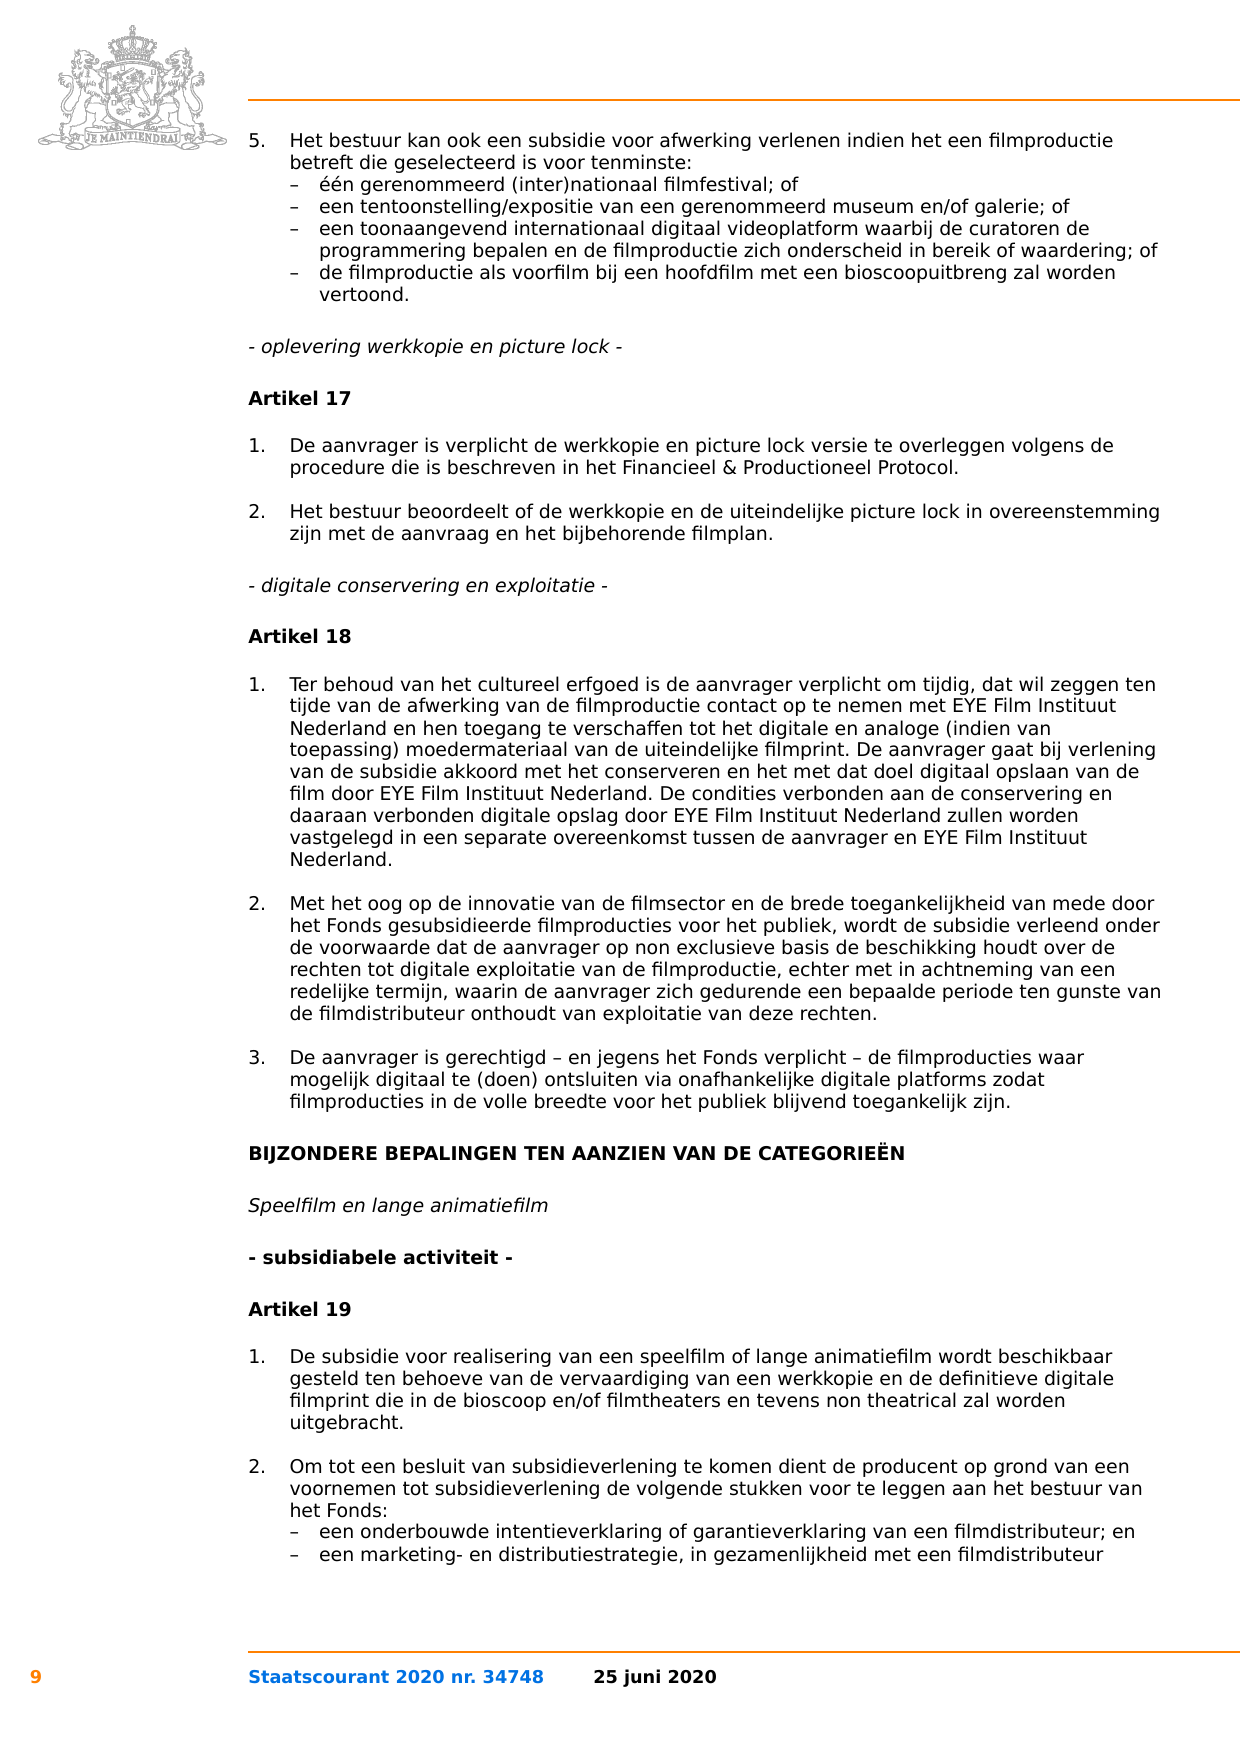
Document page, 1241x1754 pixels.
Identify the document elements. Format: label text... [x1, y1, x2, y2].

text – een marketing- en distributiestrategie, in gezamenlijkheid met een filmdistributeur [289, 1543, 1163, 1565]
text – een toonaangevend internationaal digitaal videoplatform waarbij de curatoren de programmering bepalen en de filmproductie zich onderscheid in bereik of waardering; of [289, 218, 1163, 262]
subtitle Speelfilm en lange animatiefilm [248, 1195, 1163, 1217]
subtitle - digitale conservering en exploitatie - [248, 574, 1163, 596]
text 3. De aanvrager is gerechtigd – en jegens het Fonds verplicht – de filmproducties waar mogelijk digitaal te (doen) ontsluiten via onafhankelijke digitale platforms zodat filmproducties in de volle breedte voor het publiek blijvend toegankelijk zijn. [248, 1047, 1163, 1113]
picture [38, 25, 227, 150]
text 2. Het bestuur beoordeelt of de werkkopie en de uiteindelijke picture lock in overeenstemming zijn met de aanvraag en het bijbehorende filmplan. [248, 501, 1163, 544]
subtitle Artikel 19 [248, 1299, 1163, 1321]
text 1. De subsidie voor realisering van een speelfilm of lange animatiefilm wordt beschikbaar gesteld ten behoeve van de vervaardiging van een werkkopie en de definitieve digitale filmprint die in de bioscoop en/of filmtheaters en tevens non theatrical zal worden uitgebracht. [248, 1346, 1163, 1434]
text 2. Met het oog op de innovatie van de filmsector en de brede toegankelijkheid van mede door het Fonds gesubsidieerde filmproducties voor het publiek, wordt de subsidie verleend onder de voorwaarde dat de aanvrager op non exclusieve basis de beschikking houdt over de rechten tot digitale exploitatie van de filmproductie, echter met in achtneming van een redelijke termijn, waarin de aanvrager zich gedurende een bepaalde periode ten gunste van de filmdistributeur onthoudt van exploitatie van deze rechten. [248, 893, 1163, 1025]
text 2. Om tot een besluit van subsidieverlening te komen dient de producent op grond van een voornemen tot subsidieverlening de volgende stukken voor te leggen aan het bestuur van het Fonds: [248, 1456, 1163, 1521]
subtitle BIJZONDERE BEPALINGEN TEN AANZIEN VAN DE CATEGORIEËN [248, 1143, 1163, 1165]
text 1. Ter behoud van het cultureel erfgoed is de aanvrager verplicht om tijdig, dat wil zeggen ten tijde van de afwerking van de filmproductie contact op te nemen met EYE Film Instituut Nederland en hen toegang te verschaffen tot het digitale en analoge (indien van toepassing) moedermateriaal van de uiteindelijke filmprint. De aanvrager gaat bij verlening van de subsidie akkoord met het conserveren en het met dat doel digitaal opslaan van de film door EYE Film Instituut Nederland. De condities verbonden aan de conservering en daaraan verbonden digitale opslag door EYE Film Instituut Nederland zullen worden vastgelegd in een separate overeenkomst tussen de aanvrager en EYE Film Instituut Nederland. [248, 673, 1163, 871]
subtitle - oplevering werkkopie en picture lock - [248, 336, 1163, 358]
text 1. De aanvrager is verplicht de werkkopie en picture lock versie te overleggen volgens de procedure die is beschreven in het Financieel & Productioneel Protocol. [248, 435, 1163, 479]
subtitle Artikel 17 [248, 388, 1163, 410]
text 5. Het bestuur kan ook een subsidie voor afwerking verlenen indien het een filmproductie betreft die geselecteerd is voor tenminste: [248, 130, 1163, 174]
subtitle Artikel 18 [248, 626, 1163, 648]
text – een tentoonstelling/expositie van een gerenommeerd museum en/of galerie; of [289, 196, 1163, 218]
text – de filmproductie als voorfilm bij een hoofdfilm met een bioscoopuitbreng zal worden vertoond. [289, 262, 1163, 306]
text – één gerenommeerd (inter)nationaal filmfestival; of [289, 174, 1163, 196]
subtitle - subsidiabele activiteit - [248, 1247, 1163, 1269]
text – een onderbouwde intentieverklaring of garantieverklaring van een filmdistributeur; en [289, 1521, 1163, 1543]
